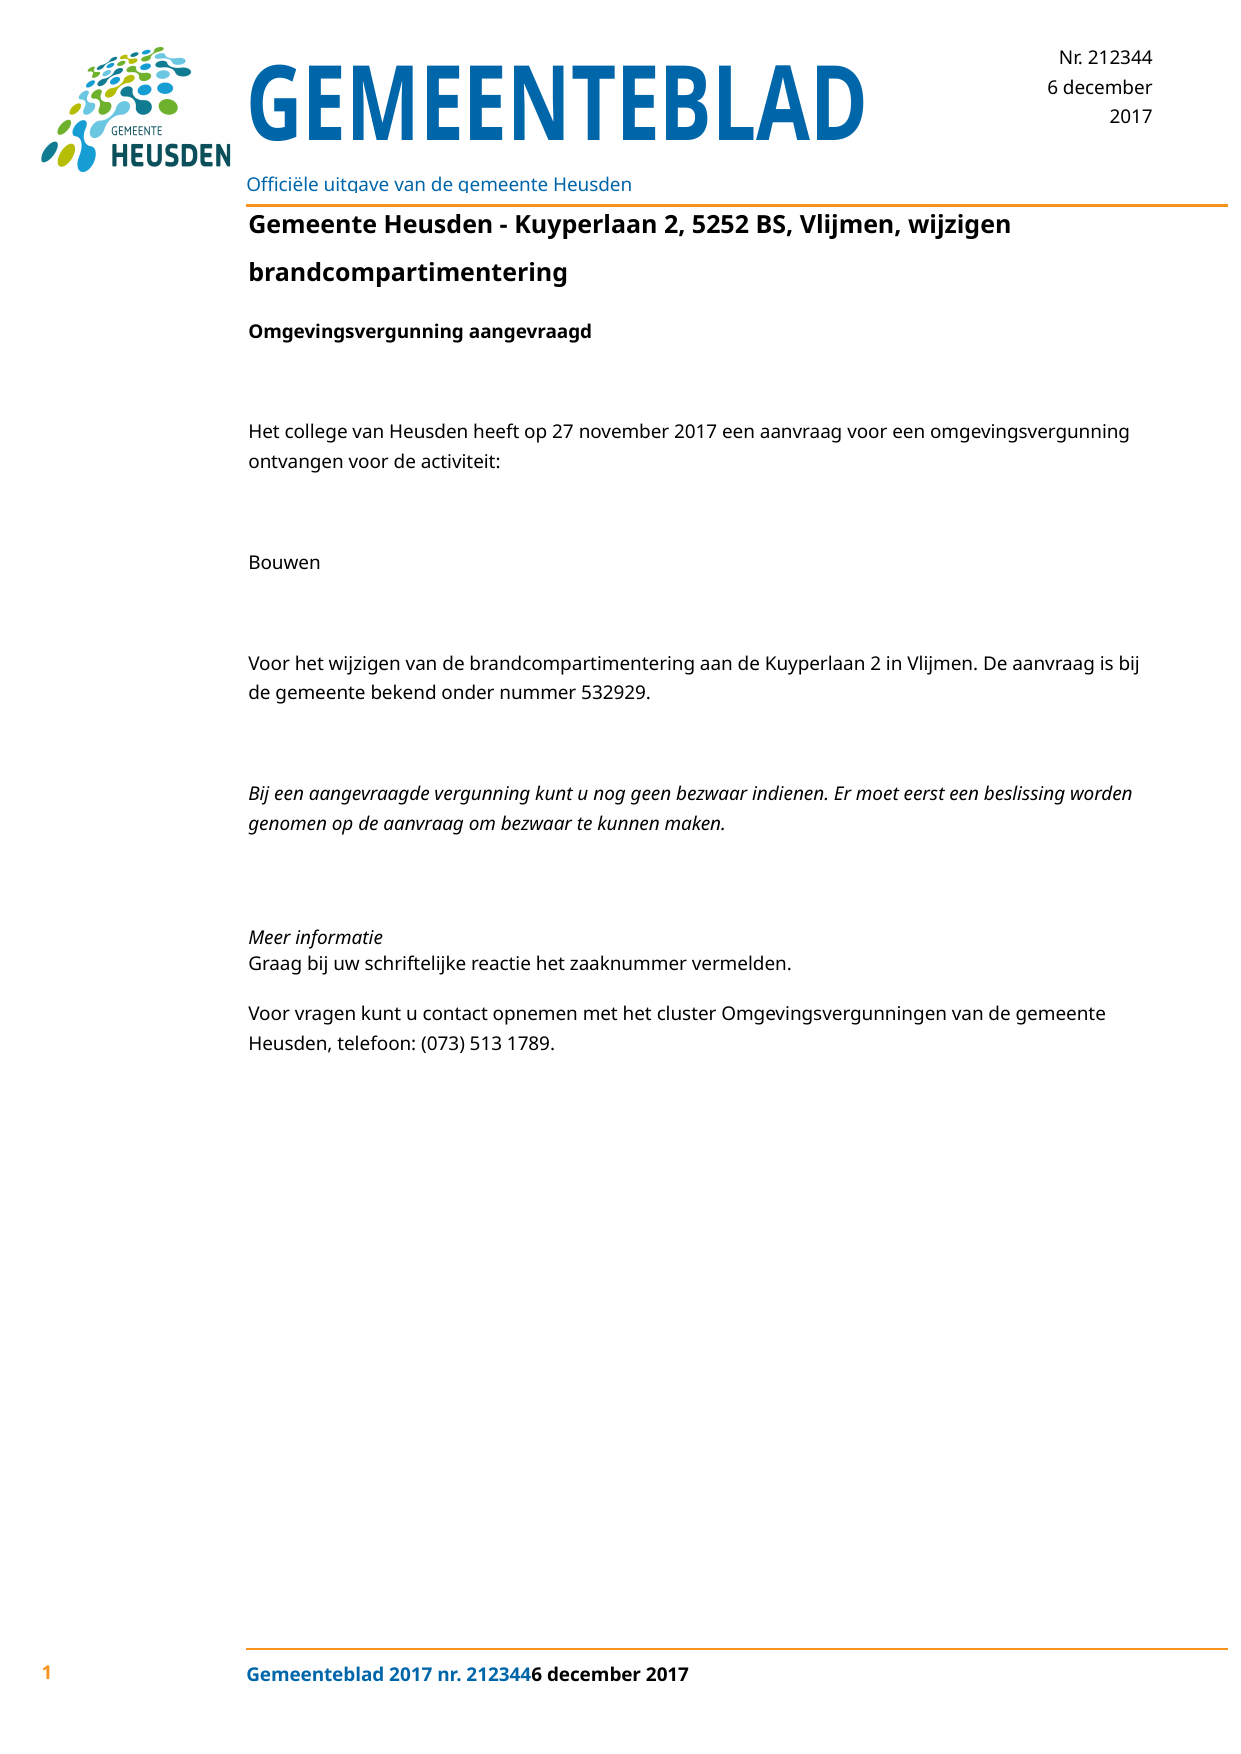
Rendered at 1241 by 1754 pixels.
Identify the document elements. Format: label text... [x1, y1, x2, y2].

text Bij een aangevraagde vergunning kunt u nog geen bezwaar indienen. Er moet eerst een beslissing worden genomen op de aanvraag om bezwaar te kunnen maken. [248, 780, 1152, 836]
text Voor vragen kunt u contact opnemen met het cluster Omgevingsvergunningen van de gemeente Heusden, telefoon: (073) 513 1789. [248, 1001, 1152, 1056]
text Bouwen [248, 549, 1152, 575]
text Omgevingsvergunning aangevraagd [248, 318, 1152, 344]
text Voor het wijzigen van de brandcompartimentering aan de Kuyperlaan 2 in Vlijmen. De aanvraag is bij de gemeente bekend onder nummer 532929. [248, 650, 1152, 705]
text Gemeente Heusden - Kuyperlaan 2, 5252 BS, Vlijmen, wijzigen brandcompartimentering [248, 207, 1152, 288]
text Het college van Heusden heeft op 27 november 2017 een aanvraag voor een omgevingsvergunning ontvangen voor de activiteit: [248, 419, 1152, 474]
text Graag bij uw schriftelijke reactie het zaaknummer vermelden. [248, 950, 1152, 976]
text Meer informatie [248, 924, 1152, 950]
picture [41, 47, 231, 172]
